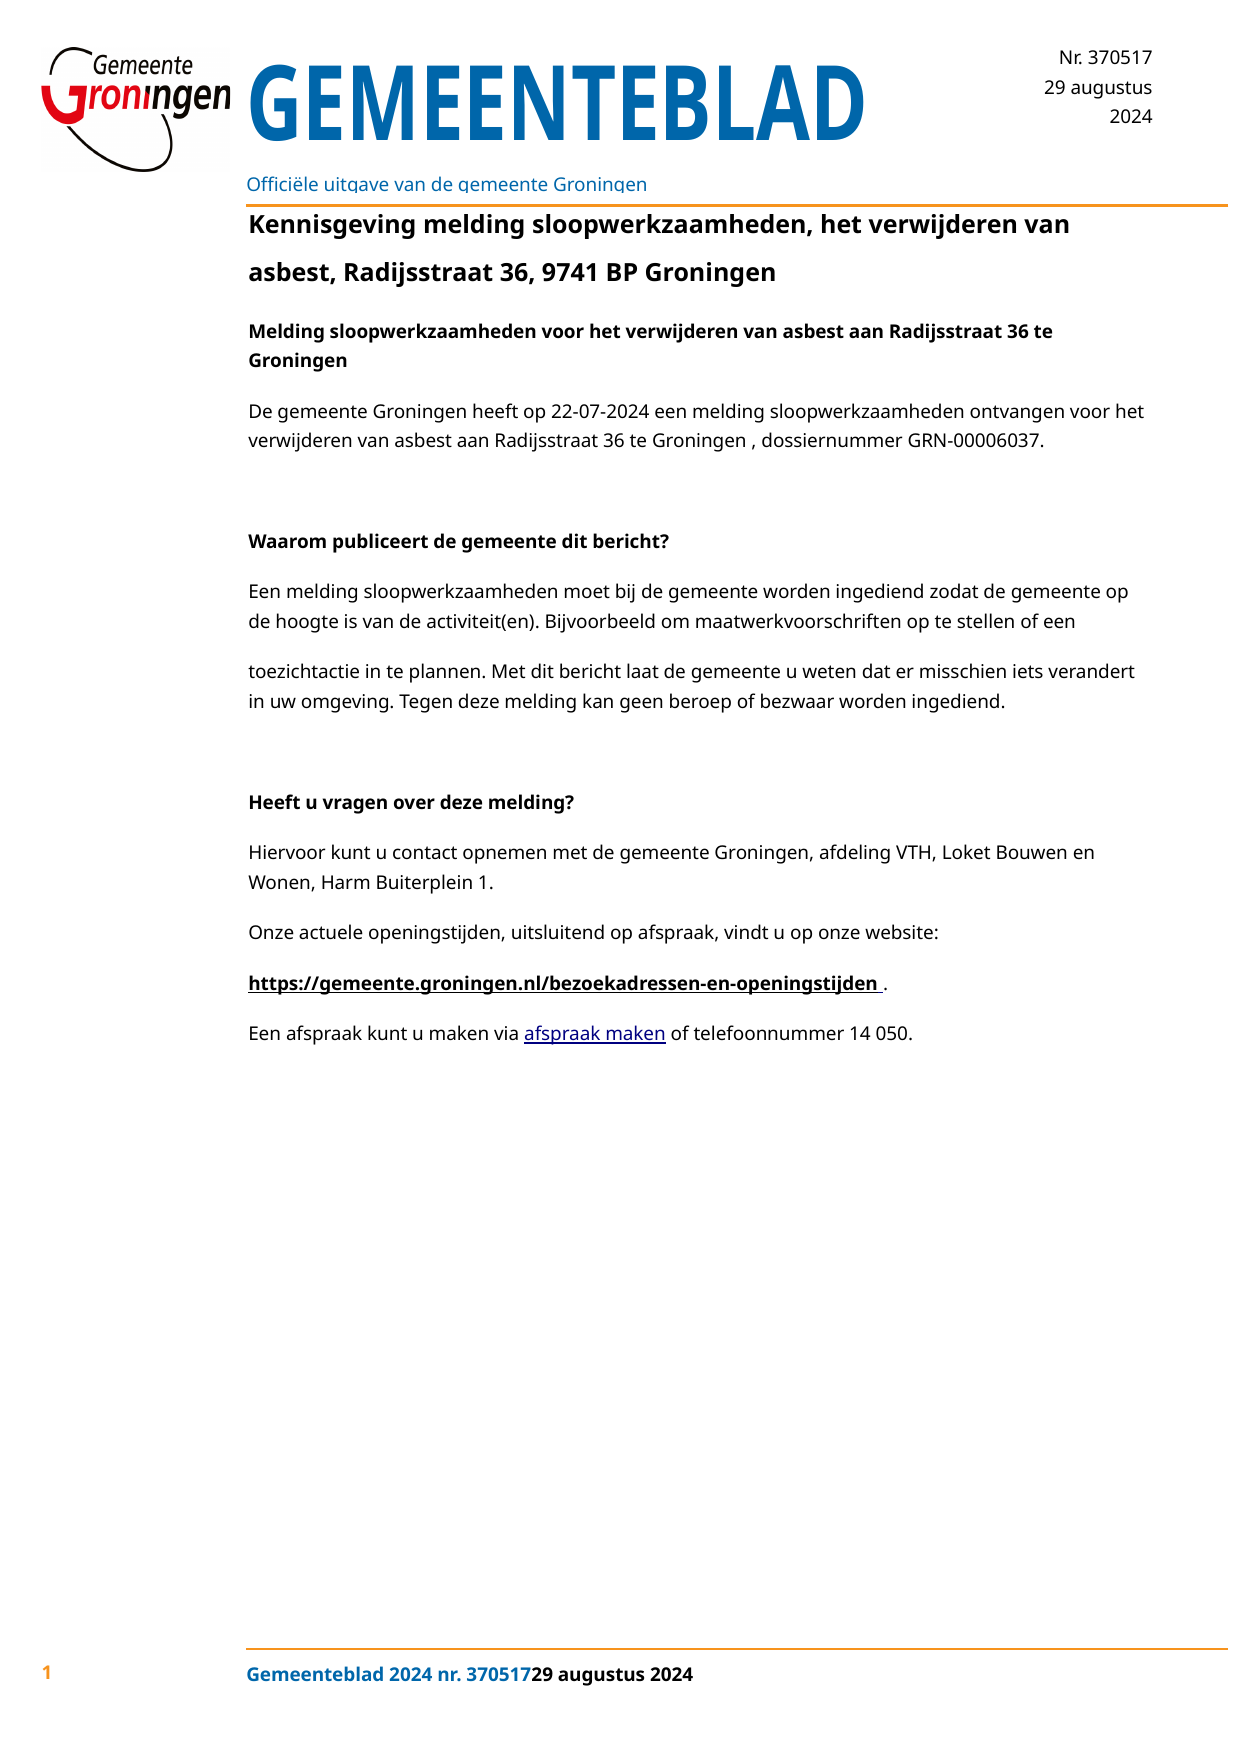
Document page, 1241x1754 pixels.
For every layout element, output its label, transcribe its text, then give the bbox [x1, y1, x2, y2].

picture [41, 47, 231, 172]
text Een melding sloopwerkzaamheden moet bij de gemeente worden ingediend zodat de gemeente op de hoogte is van de activiteit(en). Bijvoorbeeld om maatwerkvoorschriften op te stellen of een [248, 579, 1152, 634]
text Kennisgeving melding sloopwerkzaamheden, het verwijderen van asbest, Radijsstraat 36, 9741 BP Groningen [248, 207, 1152, 288]
text Hiervoor kunt u contact opnemen met de gemeente Groningen, afdeling VTH, Loket Bouwen en Wonen, Harm Buiterplein 1. [248, 839, 1152, 895]
text toezichtactie in te plannen. Met dit bericht laat de gemeente u weten dat er misschien iets verandert in uw omgeving. Tegen deze melding kan geen beroep of bezwaar worden ingediend. [248, 659, 1152, 714]
text https://gemeente.groningen.nl/bezoekadressen-en-openingstijden . [248, 970, 1152, 996]
text Een afspraak kunt u maken via afspraak maken of telefoonnummer 14 050. [248, 1020, 1152, 1046]
text Heeft u vragen over deze melding? [248, 789, 1152, 815]
text De gemeente Groningen heeft op 22-07-2024 een melding sloopwerkzaamheden ontvangen voor het verwijderen van asbest aan Radijsstraat 36 te Groningen , dossiernummer GRN-00006037. [248, 398, 1152, 453]
text Melding sloopwerkzaamheden voor het verwijderen van asbest aan Radijsstraat 36 te Groningen [248, 318, 1152, 373]
text Onze actuele openingstijden, uitsluitend op afspraak, vindt u op onze website: [248, 919, 1152, 945]
text Waarom publiceert de gemeente dit bericht? [248, 528, 1152, 554]
